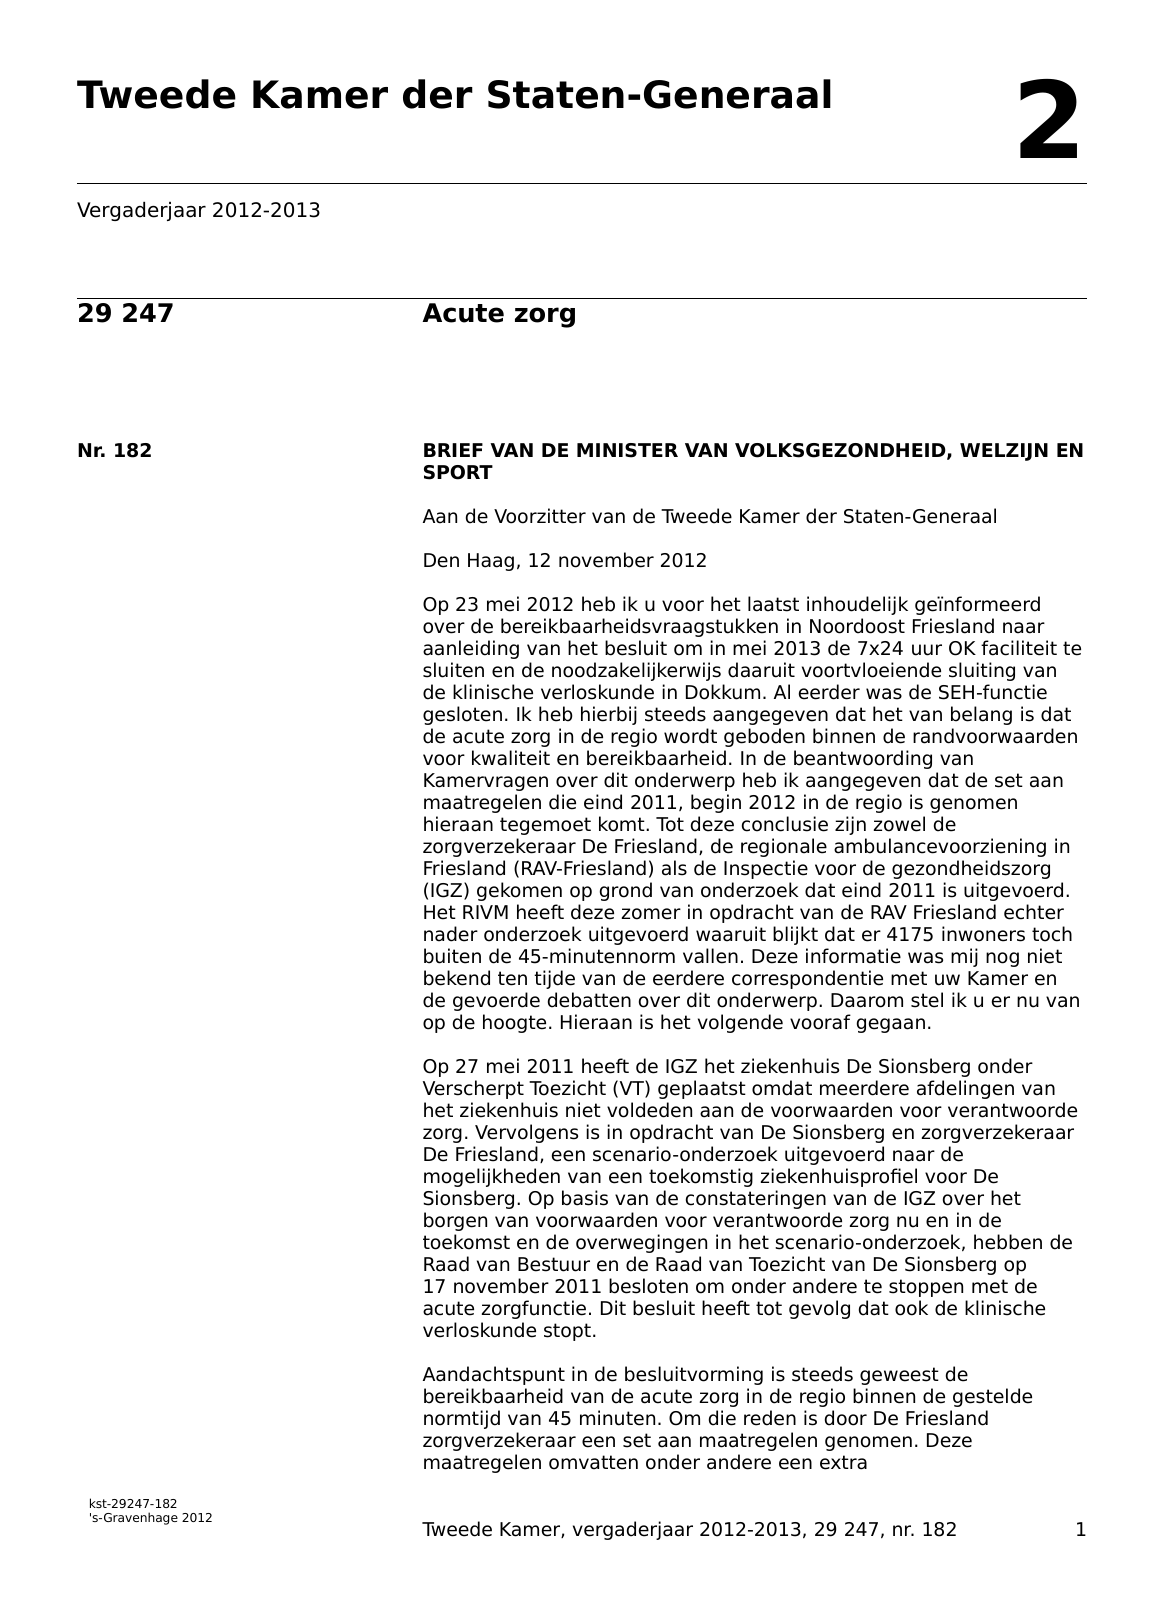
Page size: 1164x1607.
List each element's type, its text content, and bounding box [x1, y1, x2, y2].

table_cell Vergaderjaar 2012-2013 [77, 184, 1087, 298]
text Den Haag, 12 november 2012 [422, 550, 1087, 572]
table_header Tweede Kamer der Staten-Generaal [77, 59, 886, 183]
text Aandachtspunt in de besluitvorming is steeds geweest de bereikbaarheid van de acute zorg in de regio binnen de gestelde normtijd van 45 minuten. Om die reden is door De Friesland zorgverzekeraar een set aan maatregelen genomen. Deze maatregelen omvatten onder andere een extra [422, 1364, 1087, 1474]
text Aan de Voorzitter van de Tweede Kamer der Staten-Generaal [422, 506, 1087, 528]
text kst-29247-182 [88, 1497, 323, 1511]
text 's-Gravenhage 2012 [88, 1511, 323, 1525]
table_header 2 [886, 59, 1087, 183]
subtitle Nr. 182 BRIEF VAN DE MINISTER VAN VOLKSGEZONDHEID, WELZIJN EN SPORT [77, 440, 1087, 484]
text Op 27 mei 2011 heeft de IGZ het ziekenhuis De Sionsberg onder Verscherpt Toezicht (VT) geplaatst omdat meerdere afdelingen van het ziekenhuis niet voldeden aan de voorwaarden voor verantwoorde zorg. Vervolgens is in opdracht van De Sionsberg en zorgverzekeraar De Friesland, een scenario-onderzoek uitgevoerd naar de mogelijkheden van een toekomstig ziekenhuisprofiel voor De Sionsberg. Op basis van de constateringen van de IGZ over het borgen van voorwaarden voor verantwoorde zorg nu en in de toekomst en de overwegingen in het scenario-onderzoek, hebben de Raad van Bestuur en de Raad van Toezicht van De Sionsberg op 17 november 2011 besloten om onder andere te stoppen met de acute zorgfunctie. Dit besluit heeft tot gevolg dat ook de klinische verloskunde stopt. [422, 1056, 1087, 1342]
text Op 23 mei 2012 heb ik u voor het laatst inhoudelijk geïnformeerd over de bereikbaarheidsvraagstukken in Noordoost Friesland naar aanleiding van het besluit om in mei 2013 de 7x24 uur OK faciliteit te sluiten en de noodzakelijkerwijs daaruit voortvloeiende sluiting van de klinische verloskunde in Dokkum. Al eerder was de SEH-functie gesloten. Ik heb hierbij steeds aangegeven dat het van belang is dat de acute zorg in de regio wordt geboden binnen de randvoorwaarden voor kwaliteit en bereikbaarheid. In de beantwoording van Kamervragen over dit onderwerp heb ik aangegeven dat de set aan maatregelen die eind 2011, begin 2012 in de regio is genomen hieraan tegemoet komt. Tot deze conclusie zijn zowel de zorgverzekeraar De Friesland, de regionale ambulancevoorziening in Friesland (RAV-Friesland) als de Inspectie voor de gezondheidszorg (IGZ) gekomen op grond van onderzoek dat eind 2011 is uitgevoerd. [422, 594, 1087, 902]
subtitle 29 247 Acute zorg [77, 299, 1087, 329]
text Het RIVM heeft deze zomer in opdracht van de RAV Friesland echter nader onderzoek uitgevoerd waaruit blijkt dat er 4175 inwoners toch buiten de 45-minutennorm vallen. Deze informatie was mij nog niet bekend ten tijde van de eerdere correspondentie met uw Kamer en de gevoerde debatten over dit onderwerp. Daarom stel ik u er nu van op de hoogte. Hieraan is het volgende vooraf gegaan. [422, 902, 1087, 1034]
